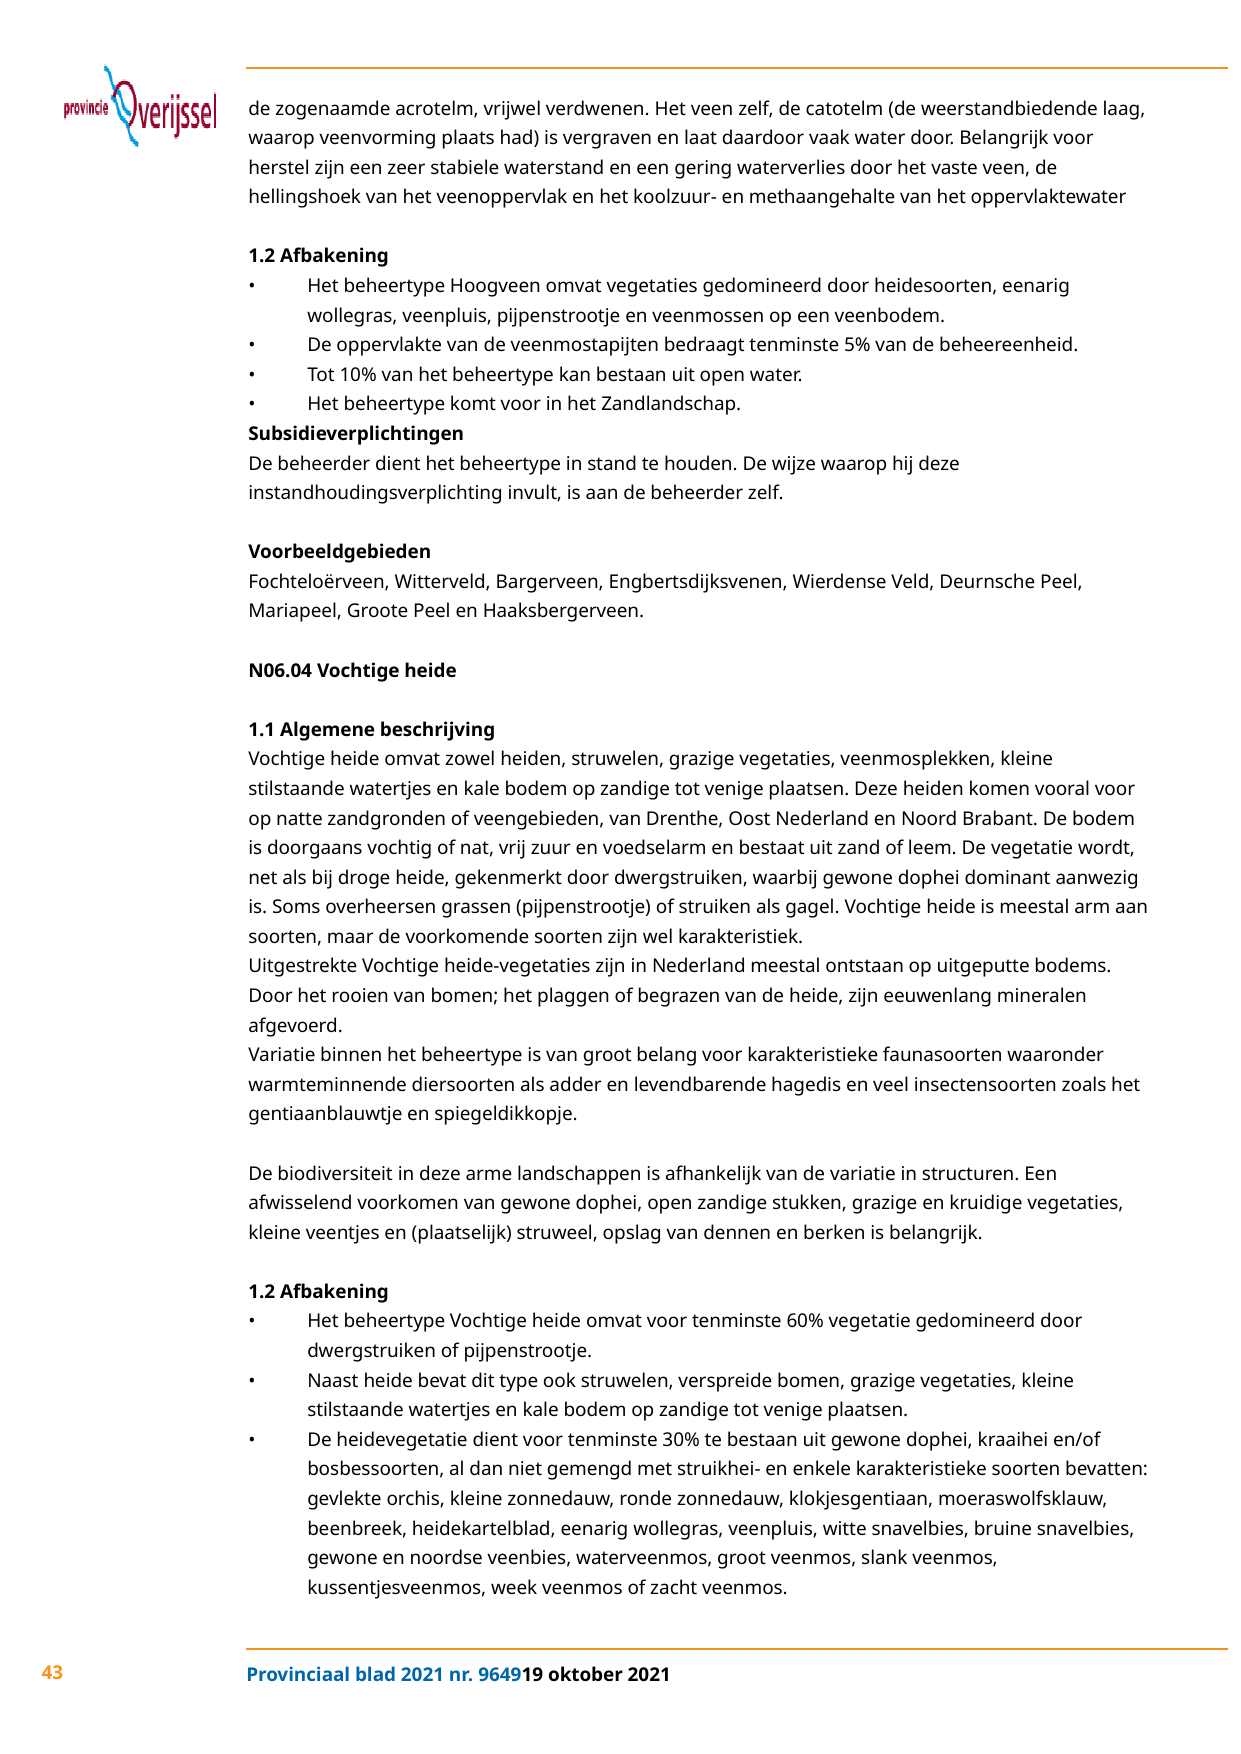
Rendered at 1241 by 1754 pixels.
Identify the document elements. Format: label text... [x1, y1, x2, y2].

list Het beheertype Vochtige heide omvat voor tenminste 60% vegetatie gedomineerd door dwergstruiken of pijpenstrootje. [248, 1308, 1152, 1363]
text De biodiversiteit in deze arme landschappen is afhankelijk van de variatie in structuren. Een afwisselend voorkomen van gewone dophei, open zandige stukken, grazige en kruidige vegetaties, kleine veentjes en (plaatselijk) struweel, opslag van dennen en berken is belangrijk. [248, 1160, 1152, 1245]
text Variatie binnen het beheertype is van groot belang voor karakteristieke faunasoorten waaronder warmteminnende diersoorten als adder en levendbarende hagedis en veel insectensoorten zoals het gentiaanblauwtje en spiegeldikkopje. [248, 1041, 1152, 1126]
text 1.2 Afbakening [248, 1278, 1152, 1304]
list Naast heide bevat dit type ook struwelen, verspreide bomen, grazige vegetaties, kleine stilstaande watertjes en kale bodem op zandige tot venige plaatsen. [248, 1367, 1152, 1422]
text Uitgestrekte Vochtige heide-vegetaties zijn in Nederland meestal ontstaan op uitgeputte bodems. Door het rooien van bomen; het plaggen of begrazen van de heide, zijn eeuwenlang mineralen afgevoerd. [248, 953, 1152, 1038]
picture [41, 47, 231, 172]
text Subsidieverplichtingen [248, 420, 1152, 446]
text Fochteloërveen, Witterveld, Bargerveen, Engbertsdijksvenen, Wierdense Veld, Deurnsche Peel, Mariapeel, Groote Peel en Haaksbergerveen. [248, 568, 1152, 623]
text Vochtige heide omvat zowel heiden, struwelen, grazige vegetaties, veenmosplekken, kleine stilstaande watertjes en kale bodem op zandige tot venige plaatsen. Deze heiden komen vooral voor op natte zandgronden of veengebieden, van Drenthe, Oost Nederland en Noord Brabant. De bodem is doorgaans vochtig of nat, vrij zuur en voedselarm en bestaat uit zand of leem. De vegetatie wordt, net als bij droge heide, gekenmerkt door dwergstruiken, waarbij gewone dophei dominant aanwezig is. Soms overheersen grassen (pijpenstrootje) of struiken als gagel. Vochtige heide is meestal arm aan soorten, maar de voorkomende soorten zijn wel karakteristiek. [248, 746, 1152, 949]
list Het beheertype Hoogveen omvat vegetaties gedomineerd door heidesoorten, eenarig wollegras, veenpluis, pijpenstrootje en veenmossen op een veenbodem. [248, 272, 1152, 328]
text N06.04 Vochtige heide [248, 657, 1152, 683]
text 1.2 Afbakening [248, 243, 1152, 268]
text Voorbeeldgebieden [248, 538, 1152, 564]
list De oppervlakte van de veenmostapijten bedraagt tenminste 5% van de beheereenheid. [248, 331, 1152, 357]
text 1.1 Algemene beschrijving [248, 716, 1152, 742]
text De beheerder dient het beheertype in stand te houden. De wijze waarop hij deze instandhoudingsverplichting invult, is aan de beheerder zelf. [248, 450, 1152, 505]
text de zogenaamde acrotelm, vrijwel verdwenen. Het veen zelf, de catotelm (de weerstandbiedende laag, waarop veenvorming plaats had) is vergraven en laat daardoor vaak water door. Belangrijk voor herstel zijn een zeer stabiele waterstand en een gering waterverlies door het vaste veen, de hellingshoek van het veenoppervlak en het koolzuur- en methaangehalte van het oppervlaktewater [248, 95, 1152, 209]
list De heidevegetatie dient voor tenminste 30% te bestaan uit gewone dophei, kraaihei en/of bosbessoorten, al dan niet gemengd met struikhei- en enkele karakteristieke soorten bevatten: gevlekte orchis, kleine zonnedauw, ronde zonnedauw, klokjesgentiaan, moeraswolfsklauw, beenbreek, heidekartelblad, eenarig wollegras, veenpluis, witte snavelbies, bruine snavelbies, gewone en noordse veenbies, waterveenmos, groot veenmos, slank veenmos, kussentjesveenmos, week veenmos of zacht veenmos. [248, 1426, 1152, 1600]
list Tot 10% van het beheertype kan bestaan uit open water. [248, 361, 1152, 387]
list Het beheertype komt voor in het Zandlandschap. [248, 391, 1152, 416]
